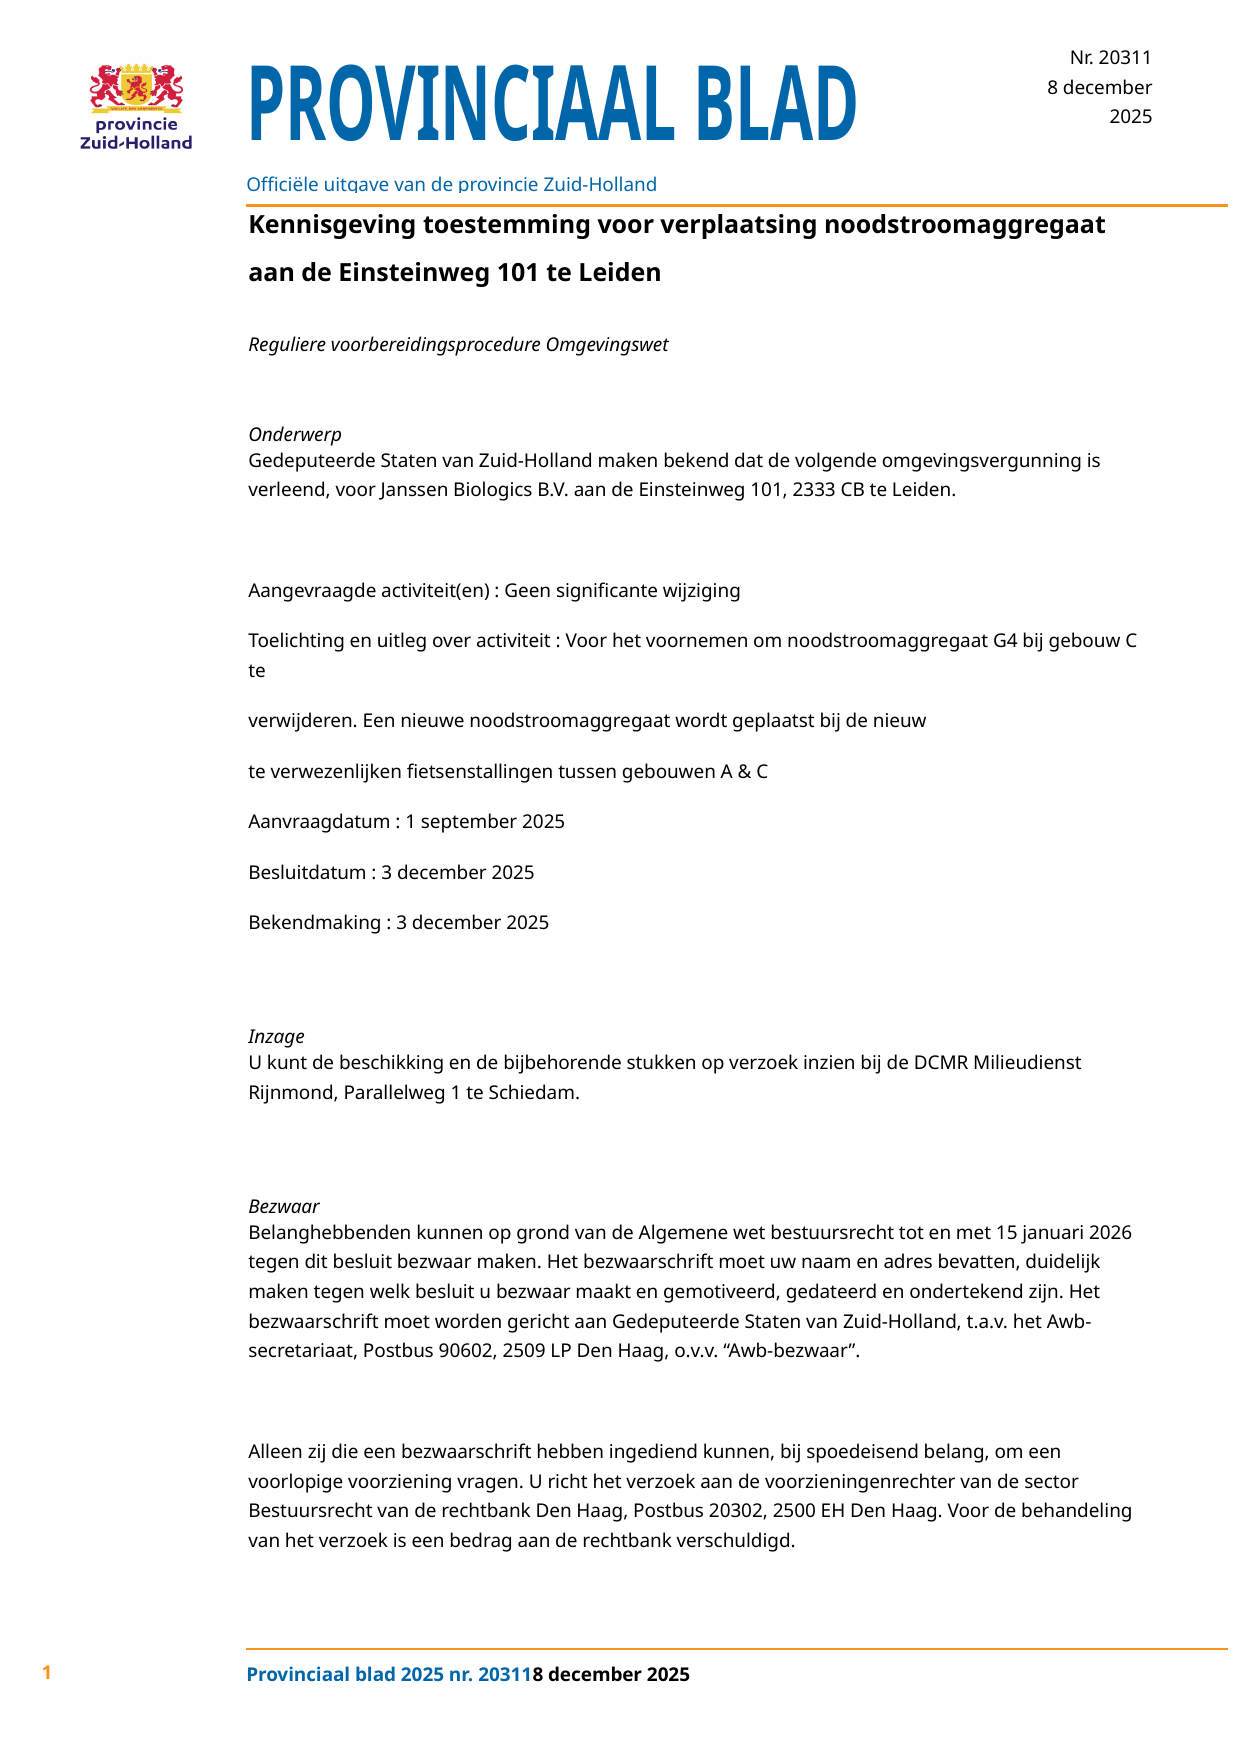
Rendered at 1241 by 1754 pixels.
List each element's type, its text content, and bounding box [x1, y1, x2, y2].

text Besluitdatum : 3 december 2025 [248, 859, 1152, 885]
text te verwezenlijken fietsenstallingen tussen gebouwen A & C [248, 758, 1152, 784]
text Aanvraagdatum : 1 september 2025 [248, 808, 1152, 834]
text Reguliere voorbereidingsprocedure Omgevingswet [248, 331, 1152, 357]
text Toelichting en uitleg over activiteit : Voor het voornemen om noodstroomaggregaat G4 bij gebouw C te [248, 628, 1152, 683]
text Inzage [248, 1024, 1152, 1049]
text verwijderen. Een nieuwe noodstroomaggregaat wordt geplaatst bij de nieuw [248, 708, 1152, 733]
picture [41, 47, 231, 172]
text U kunt de beschikking en de bijbehorende stukken op verzoek inzien bij de DCMR Milieudienst Rijnmond, Parallelweg 1 te Schiedam. [248, 1049, 1152, 1105]
text Bezwaar [248, 1193, 1152, 1219]
text Alleen zij die een bezwaarschrift hebben ingediend kunnen, bij spoedeisend belang, om een voorlopige voorziening vragen. U richt het verzoek aan de voorzieningenrechter van de sector Bestuursrecht van de rechtbank Den Haag, Postbus 20302, 2500 EH Den Haag. Voor de behandeling van het verzoek is een bedrag aan de rechtbank verschuldigd. [248, 1438, 1152, 1553]
text Onderwerp [248, 421, 1152, 447]
text Aangevraagde activiteit(en) : Geen significante wijziging [248, 577, 1152, 603]
text Gedeputeerde Staten van Zuid-Holland maken bekend dat de volgende omgevingsvergunning is verleend, voor Janssen Biologics B.V. aan de Einsteinweg 101, 2333 CB te Leiden. [248, 447, 1152, 502]
text Bekendmaking : 3 december 2025 [248, 909, 1152, 935]
text Kennisgeving toestemming voor verplaatsing noodstroomaggregaat aan de Einsteinweg 101 te Leiden [248, 207, 1152, 288]
text Belanghebbenden kunnen op grond van de Algemene wet bestuursrecht tot en met 15 januari 2026 tegen dit besluit bezwaar maken. Het bezwaarschrift moet uw naam en adres bevatten, duidelijk maken tegen welk besluit u bezwaar maakt en gemotiveerd, gedateerd en ondertekend zijn. Het bezwaarschrift moet worden gericht aan Gedeputeerde Staten van Zuid-Holland, t.a.v. het Awb-secretariaat, Postbus 90602, 2509 LP Den Haag, o.v.v. “Awb-bezwaar”. [248, 1219, 1152, 1363]
